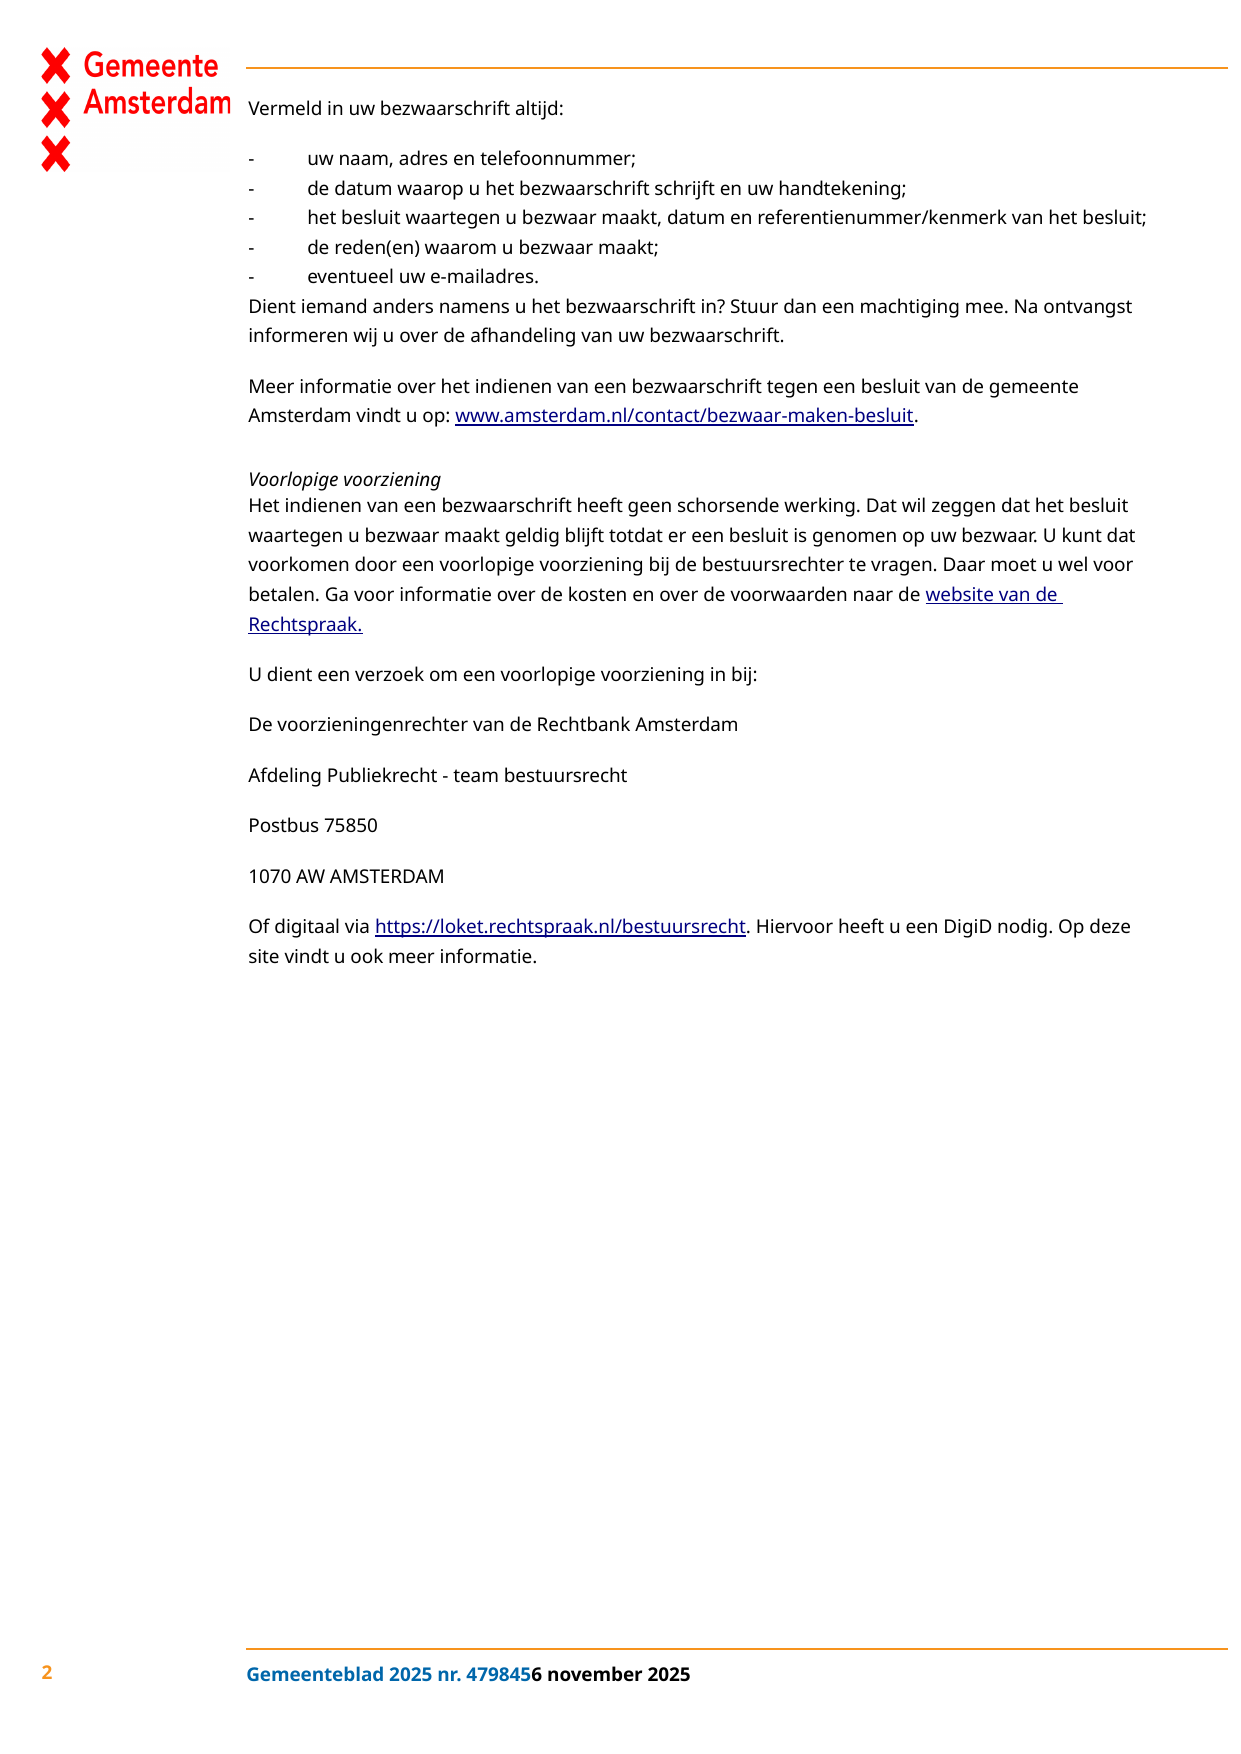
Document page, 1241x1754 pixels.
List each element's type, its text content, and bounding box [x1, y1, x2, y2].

list het besluit waartegen u bezwaar maakt, datum en referentienummer/kenmerk van het besluit; [248, 204, 1152, 230]
text Het indienen van een bezwaarschrift heeft geen schorsende werking. Dat wil zeggen dat het besluit waartegen u bezwaar maakt geldig blijft totdat er een besluit is genomen op uw bezwaar. U kunt dat voorkomen door een voorlopige voorziening bij de bestuursrechter te vragen. Daar moet u wel voor betalen. Ga voor informatie over de kosten en over de voorwaarden naar de website van de Rechtspraak. [248, 492, 1152, 636]
text Voorlopige voorziening [248, 467, 1152, 492]
text Dient iemand anders namens u het bezwaarschrift in? Stuur dan een machtiging mee. Na ontvangst informeren wij u over de afhandeling van uw bezwaarschrift. [248, 293, 1152, 348]
text Meer informatie over het indienen van een bezwaarschrift tegen een besluit van de gemeente Amsterdam vindt u op: www.amsterdam.nl/contact/bezwaar-maken-besluit. [248, 373, 1152, 428]
text Vermeld in uw bezwaarschrift altijd: [248, 95, 1152, 121]
list de reden(en) waarom u bezwaar maakt; [248, 234, 1152, 260]
text Afdeling Publiekrecht - team bestuursrecht [248, 762, 1152, 788]
list eventueel uw e-mailadres. [248, 263, 1152, 289]
picture [41, 47, 231, 172]
text Of digitaal via https://loket.rechtspraak.nl/bestuursrecht. Hiervoor heeft u een DigiD nodig. Op deze site vindt u ook meer informatie. [248, 913, 1152, 968]
text 1070 AW AMSTERDAM [248, 863, 1152, 888]
text Postbus 75850 [248, 812, 1152, 838]
text De voorzieningenrechter van de Rechtbank Amsterdam [248, 712, 1152, 737]
text U dient een verzoek om een voorlopige voorziening in bij: [248, 661, 1152, 687]
list uw naam, adres en telefoonnummer; [248, 145, 1152, 171]
list de datum waarop u het bezwaarschrift schrijft en uw handtekening; [248, 175, 1152, 201]
